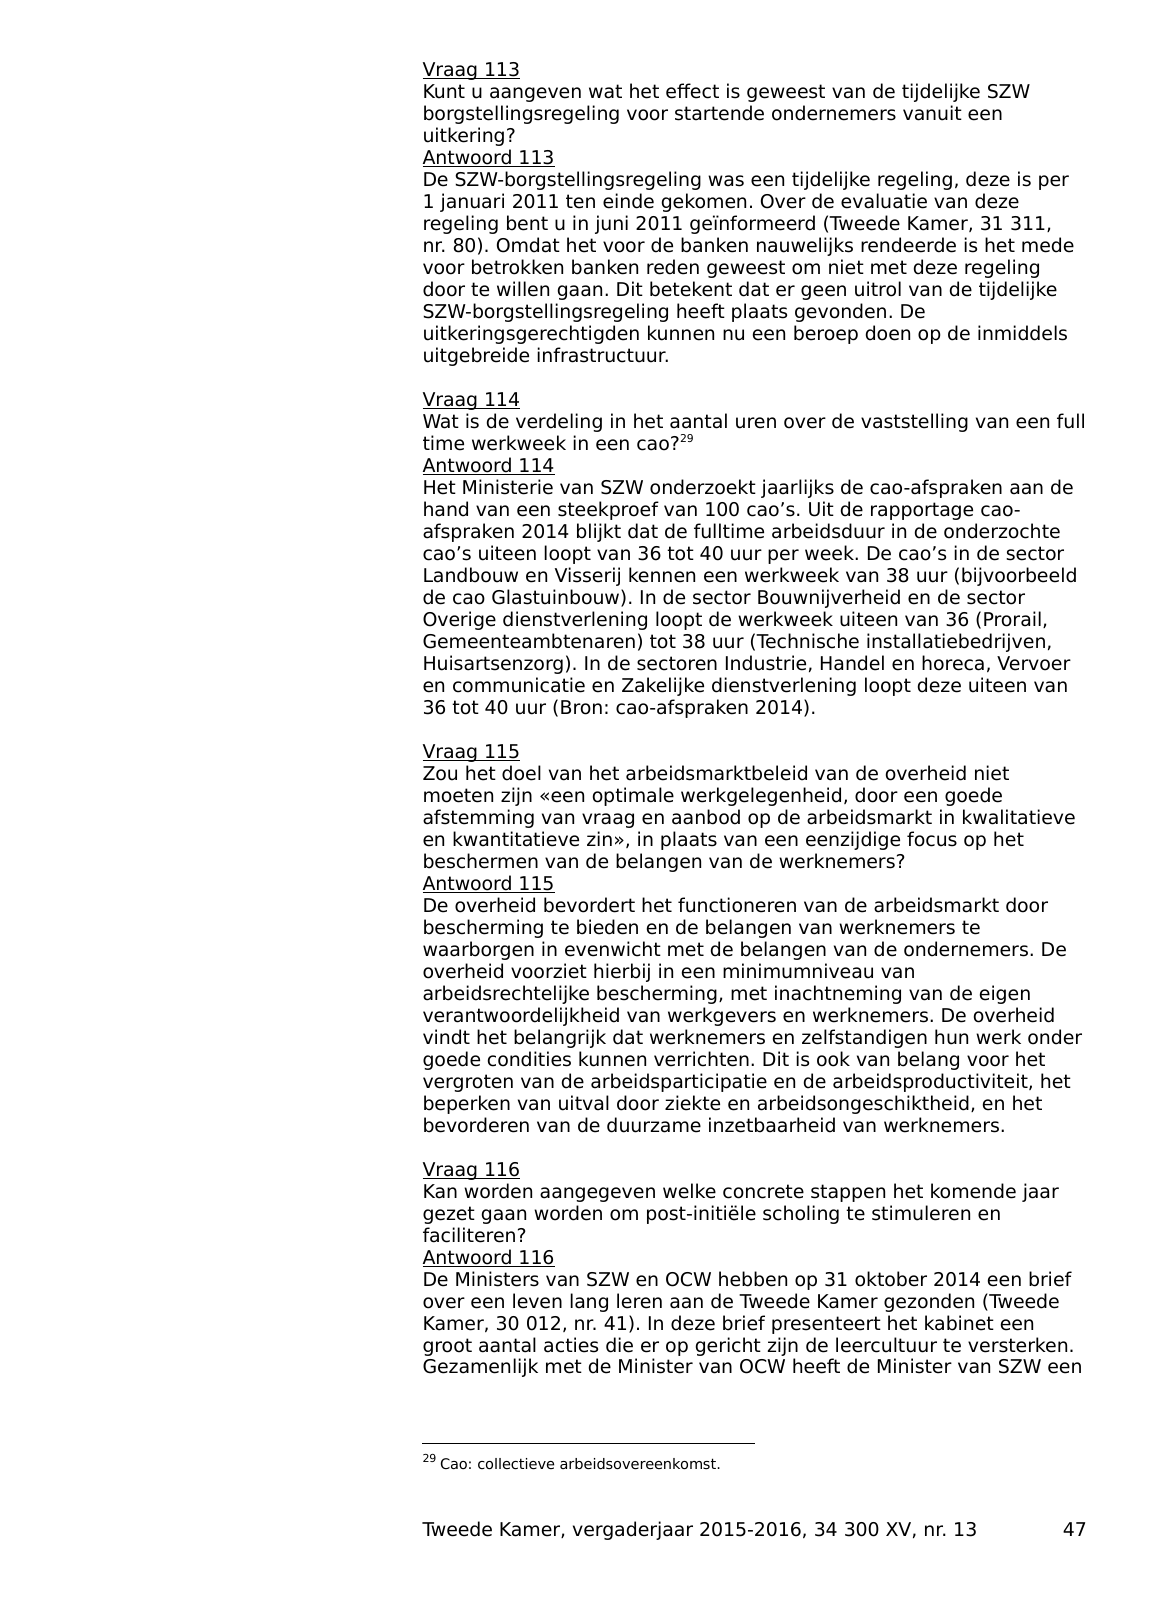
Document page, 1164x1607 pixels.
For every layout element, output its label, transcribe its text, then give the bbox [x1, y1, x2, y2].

text Vraag 113 [422, 59, 1087, 81]
text Antwoord 116 [422, 1247, 1087, 1268]
text De Ministers van SZW en OCW hebben op 31 oktober 2014 een brief over een leven lang leren aan de Tweede Kamer gezonden (Tweede Kamer, 30 012, nr. 41). In deze brief presenteert het kabinet een groot aantal acties die er op gericht zijn de leercultuur te versterken. Gezamenlijk met de Minister van OCW heeft de Minister van SZW een [422, 1268, 1087, 1378]
text Kunt u aangeven wat het effect is geweest van de tijdelijke SZW borgstellingsregeling voor startende ondernemers vanuit een uitkering? [422, 81, 1087, 147]
text De SZW-borgstellingsregeling was een tijdelijke regeling, deze is per 1 januari 2011 ten einde gekomen. Over de evaluatie van deze regeling bent u in juni 2011 geïnformeerd (Tweede Kamer, 31 311, nr. 80). Omdat het voor de banken nauwelijks rendeerde is het mede voor betrokken banken reden geweest om niet met deze regeling door te willen gaan. Dit betekent dat er geen uitrol van de tijdelijke SZW-borgstellingsregeling heeft plaats gevonden. De uitkeringsgerechtigden kunnen nu een beroep doen op de inmiddels uitgebreide infrastructuur. [422, 169, 1087, 367]
text Wat is de verdeling in het aantal uren over de vaststelling van een full time werkweek in een cao? [422, 411, 1087, 455]
text Zou het doel van het arbeidsmarktbeleid van de overheid niet moeten zijn «een optimale werkgelegenheid, door een goede afstemming van vraag en aanbod op de arbeidsmarkt in kwalitatieve en kwantitatieve zin», in plaats van een eenzijdige focus op het beschermen van de belangen van de werknemers? [422, 763, 1087, 873]
text Het Ministerie van SZW onderzoekt jaarlijks de cao-afspraken aan de hand van een steekproef van 100 cao’s. Uit de rapportage cao-afspraken 2014 blijkt dat de fulltime arbeidsduur in de onderzochte cao’s uiteen loopt van 36 tot 40 uur per week. De cao’s in de sector Landbouw en Visserij kennen een werkweek van 38 uur (bijvoorbeeld de cao Glastuinbouw). In de sector Bouwnijverheid en de sector Overige dienstverlening loopt de werkweek uiteen van 36 (Prorail, Gemeenteambtenaren) tot 38 uur (Technische installatiebedrijven, Huisartsenzorg). In de sectoren Industrie, Handel en horeca, Vervoer en communicatie en Zakelijke dienstverlening loopt deze uiteen van 36 tot 40 uur (Bron: cao-afspraken 2014). [422, 477, 1087, 719]
text Vraag 116 [422, 1159, 1087, 1181]
text De overheid bevordert het functioneren van de arbeidsmarkt door bescherming te bieden en de belangen van werknemers te waarborgen in evenwicht met de belangen van de ondernemers. De overheid voorziet hierbij in een minimumniveau van arbeidsrechtelijke bescherming, met inachtneming van de eigen verantwoordelijkheid van werkgevers en werknemers. De overheid vindt het belangrijk dat werknemers en zelfstandigen hun werk onder goede condities kunnen verrichten. Dit is ook van belang voor het vergroten van de arbeidsparticipatie en de arbeidsproductiviteit, het beperken van uitval door ziekte en arbeidsongeschiktheid, en het bevorderen van de duurzame inzetbaarheid van werknemers. [422, 895, 1087, 1136]
text Antwoord 115 [422, 873, 1087, 895]
text Antwoord 113 [422, 147, 1087, 169]
text Vraag 114 [422, 389, 1087, 411]
text Kan worden aangegeven welke concrete stappen het komende jaar gezet gaan worden om post-initiële scholing te stimuleren en faciliteren? [422, 1181, 1087, 1247]
text Vraag 115 [422, 741, 1087, 763]
text Antwoord 114 [422, 455, 1087, 477]
text Cao: collectieve arbeidsovereenkomst. [422, 1452, 1087, 1474]
